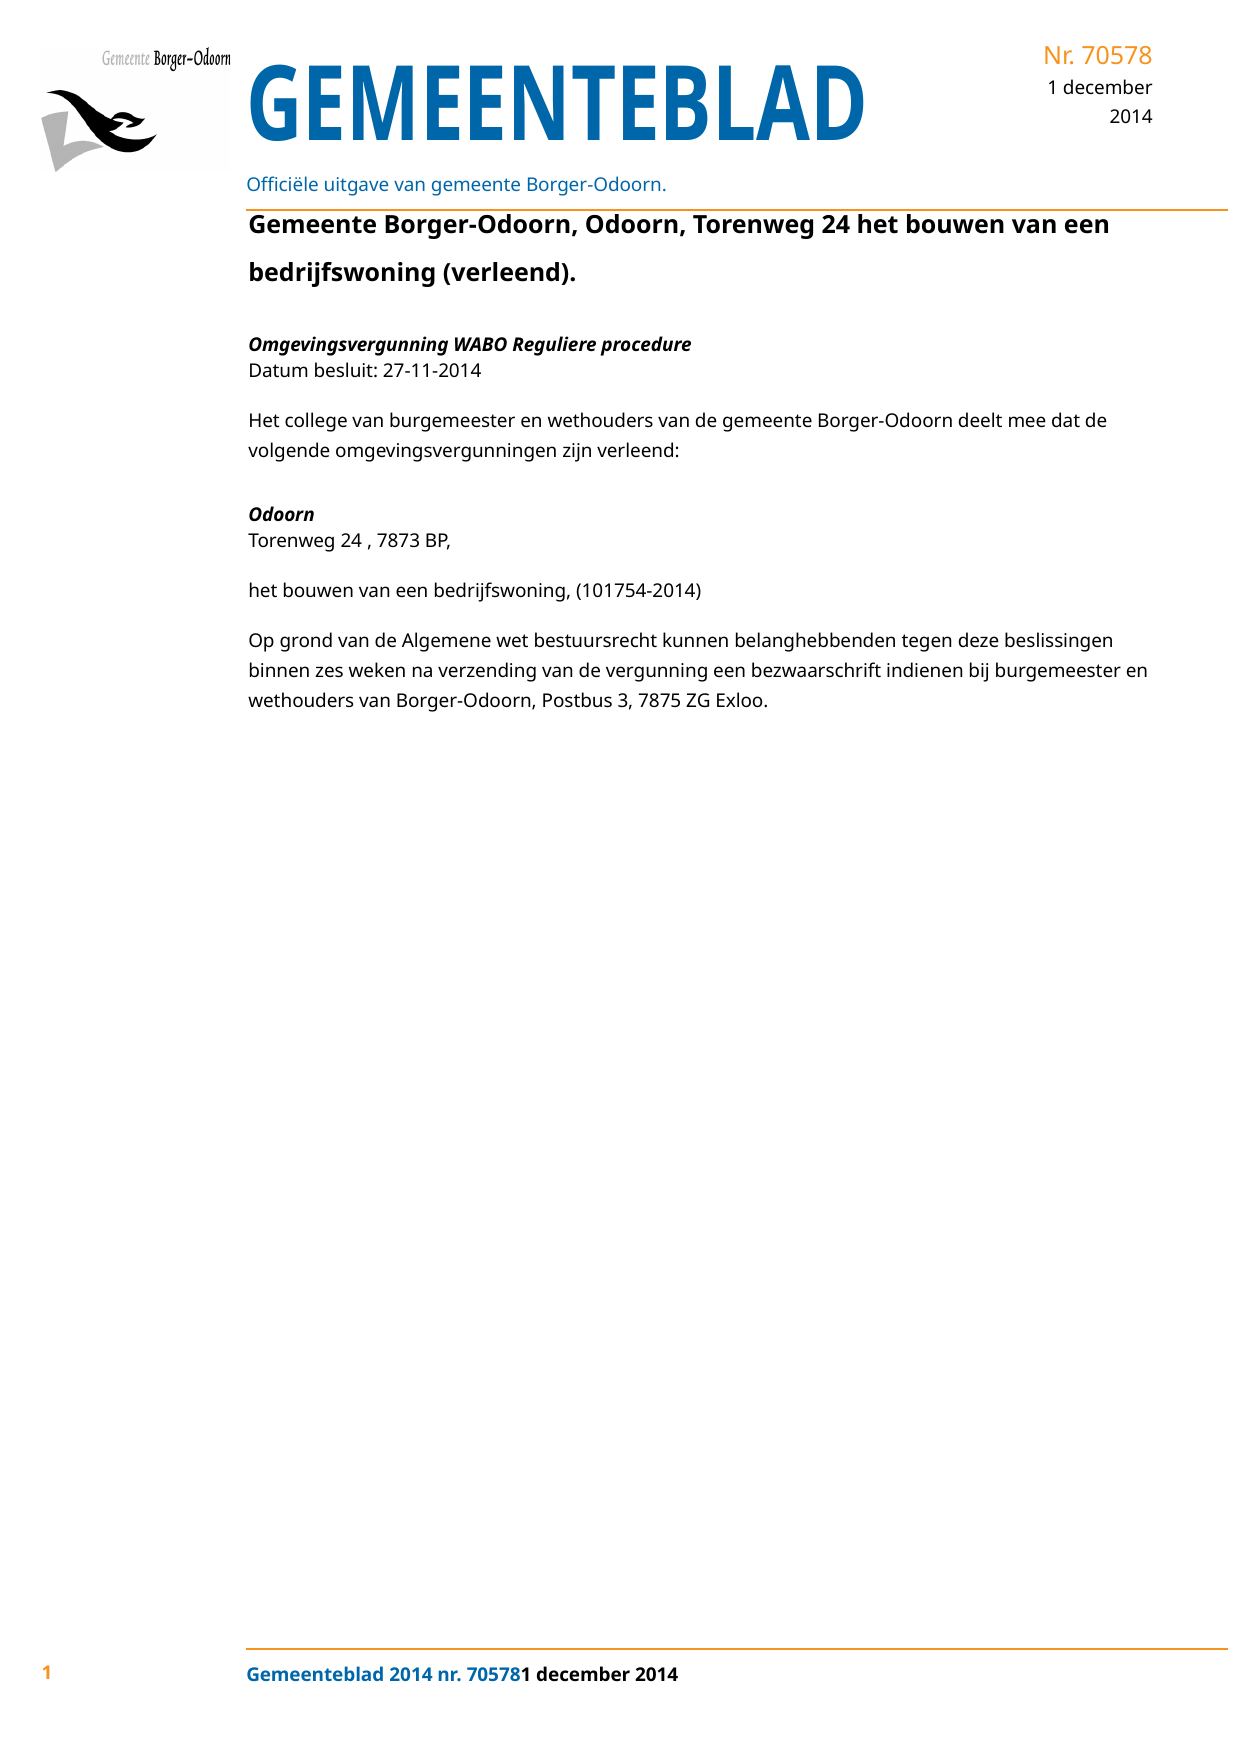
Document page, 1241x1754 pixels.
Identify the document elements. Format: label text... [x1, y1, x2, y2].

text Datum besluit: 27-11-2014 [248, 357, 1152, 383]
text Het college van burgemeester en wethouders van de gemeente Borger-Odoorn deelt mee dat de volgende omgevingsvergunningen zijn verleend: [248, 408, 1152, 463]
picture [41, 47, 231, 172]
text het bouwen van een bedrijfswoning, (101754-2014) [248, 577, 1152, 603]
text Torenweg 24 , 7873 BP, [248, 527, 1152, 553]
text Op grond van de Algemene wet bestuursrecht kunnen belanghebbenden tegen deze beslissingen binnen zes weken na verzending van de vergunning een bezwaarschrift indienen bij burgemeester en wethouders van Borger-Odoorn, Postbus 3, 7875 ZG Exloo. [248, 628, 1152, 713]
text Omgevingsvergunning WABO Reguliere procedure [248, 331, 1152, 357]
text Gemeente Borger-Odoorn, Odoorn, Torenweg 24 het bouwen van een bedrijfswoning (verleend). [248, 211, 1152, 288]
text Odoorn [248, 501, 1152, 527]
